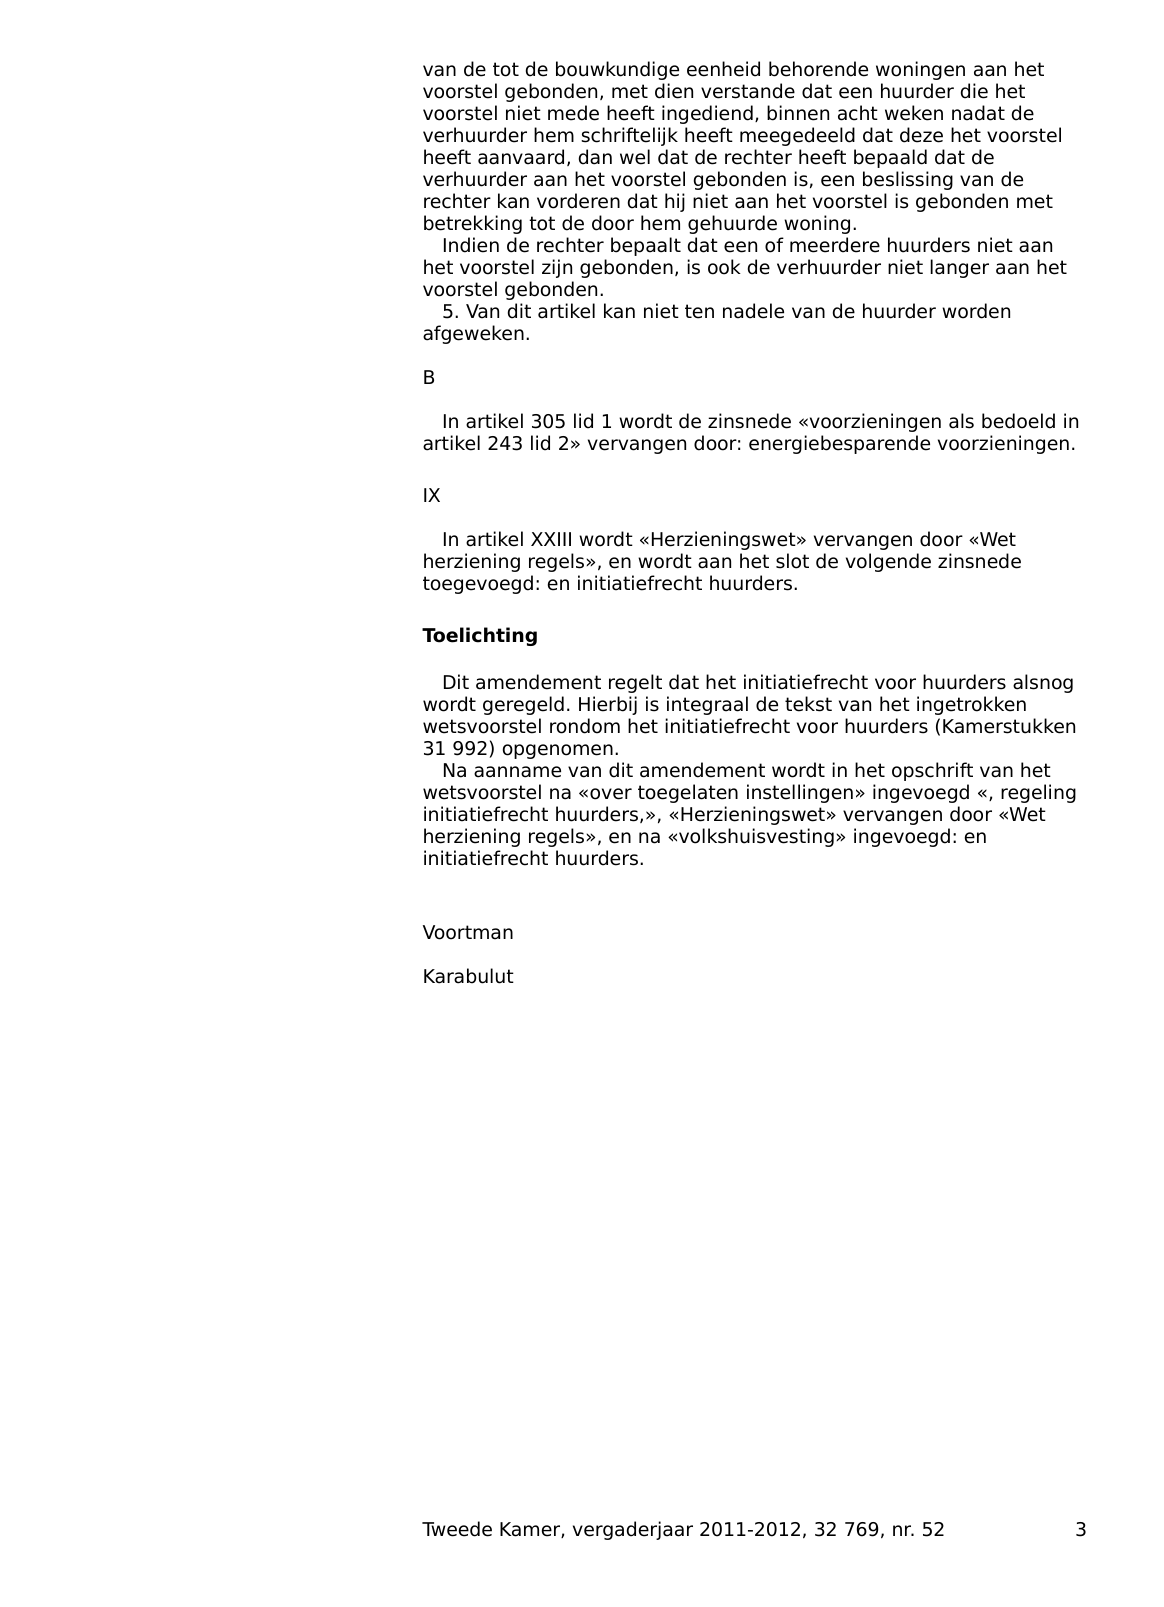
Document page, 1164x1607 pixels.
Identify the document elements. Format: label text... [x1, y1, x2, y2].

subtitle IX [422, 485, 1087, 507]
text van de tot de bouwkundige eenheid behorende woningen aan het voorstel gebonden, met dien verstande dat een huurder die het voorstel niet mede heeft ingediend, binnen acht weken nadat de verhuurder hem schriftelijk heeft meegedeeld dat deze het voorstel heeft aanvaard, dan wel dat de rechter heeft bepaald dat de verhuurder aan het voorstel gebonden is, een beslissing van de rechter kan vorderen dat hij niet aan het voorstel is gebonden met betrekking tot de door hem gehuurde woning. [422, 59, 1087, 235]
subtitle Toelichting [422, 625, 1087, 647]
text 5. Van dit artikel kan niet ten nadele van de huurder worden afgeweken. [422, 301, 1087, 345]
text In artikel XXIII wordt «Herzieningswet» vervangen door «Wet herziening regels», en wordt aan het slot de volgende zinsnede toegevoegd: en initiatiefrecht huurders. [422, 529, 1087, 595]
text In artikel 305 lid 1 wordt de zinsnede «voorzieningen als bedoeld in artikel 243 lid 2» vervangen door: energiebesparende voorzieningen. [422, 411, 1087, 455]
text Na aanname van dit amendement wordt in het opschrift van het wetsvoorstel na «over toegelaten instellingen» ingevoegd «, regeling initiatiefrecht huurders,», «Herzieningswet» vervangen door «Wet herziening regels», en na «volkshuisvesting» ingevoegd: en initiatiefrecht huurders. [422, 760, 1087, 870]
text Dit amendement regelt dat het initiatiefrecht voor huurders alsnog wordt geregeld. Hierbij is integraal de tekst van het ingetrokken wetsvoorstel rondom het initiatiefrecht voor huurders (Kamerstukken 31 992) opgenomen. [422, 672, 1087, 760]
text B [422, 367, 1087, 389]
text Voortman Karabulut [422, 900, 1087, 988]
text Indien de rechter bepaalt dat een of meerdere huurders niet aan het voorstel zijn gebonden, is ook de verhuurder niet langer aan het voorstel gebonden. [422, 235, 1087, 301]
